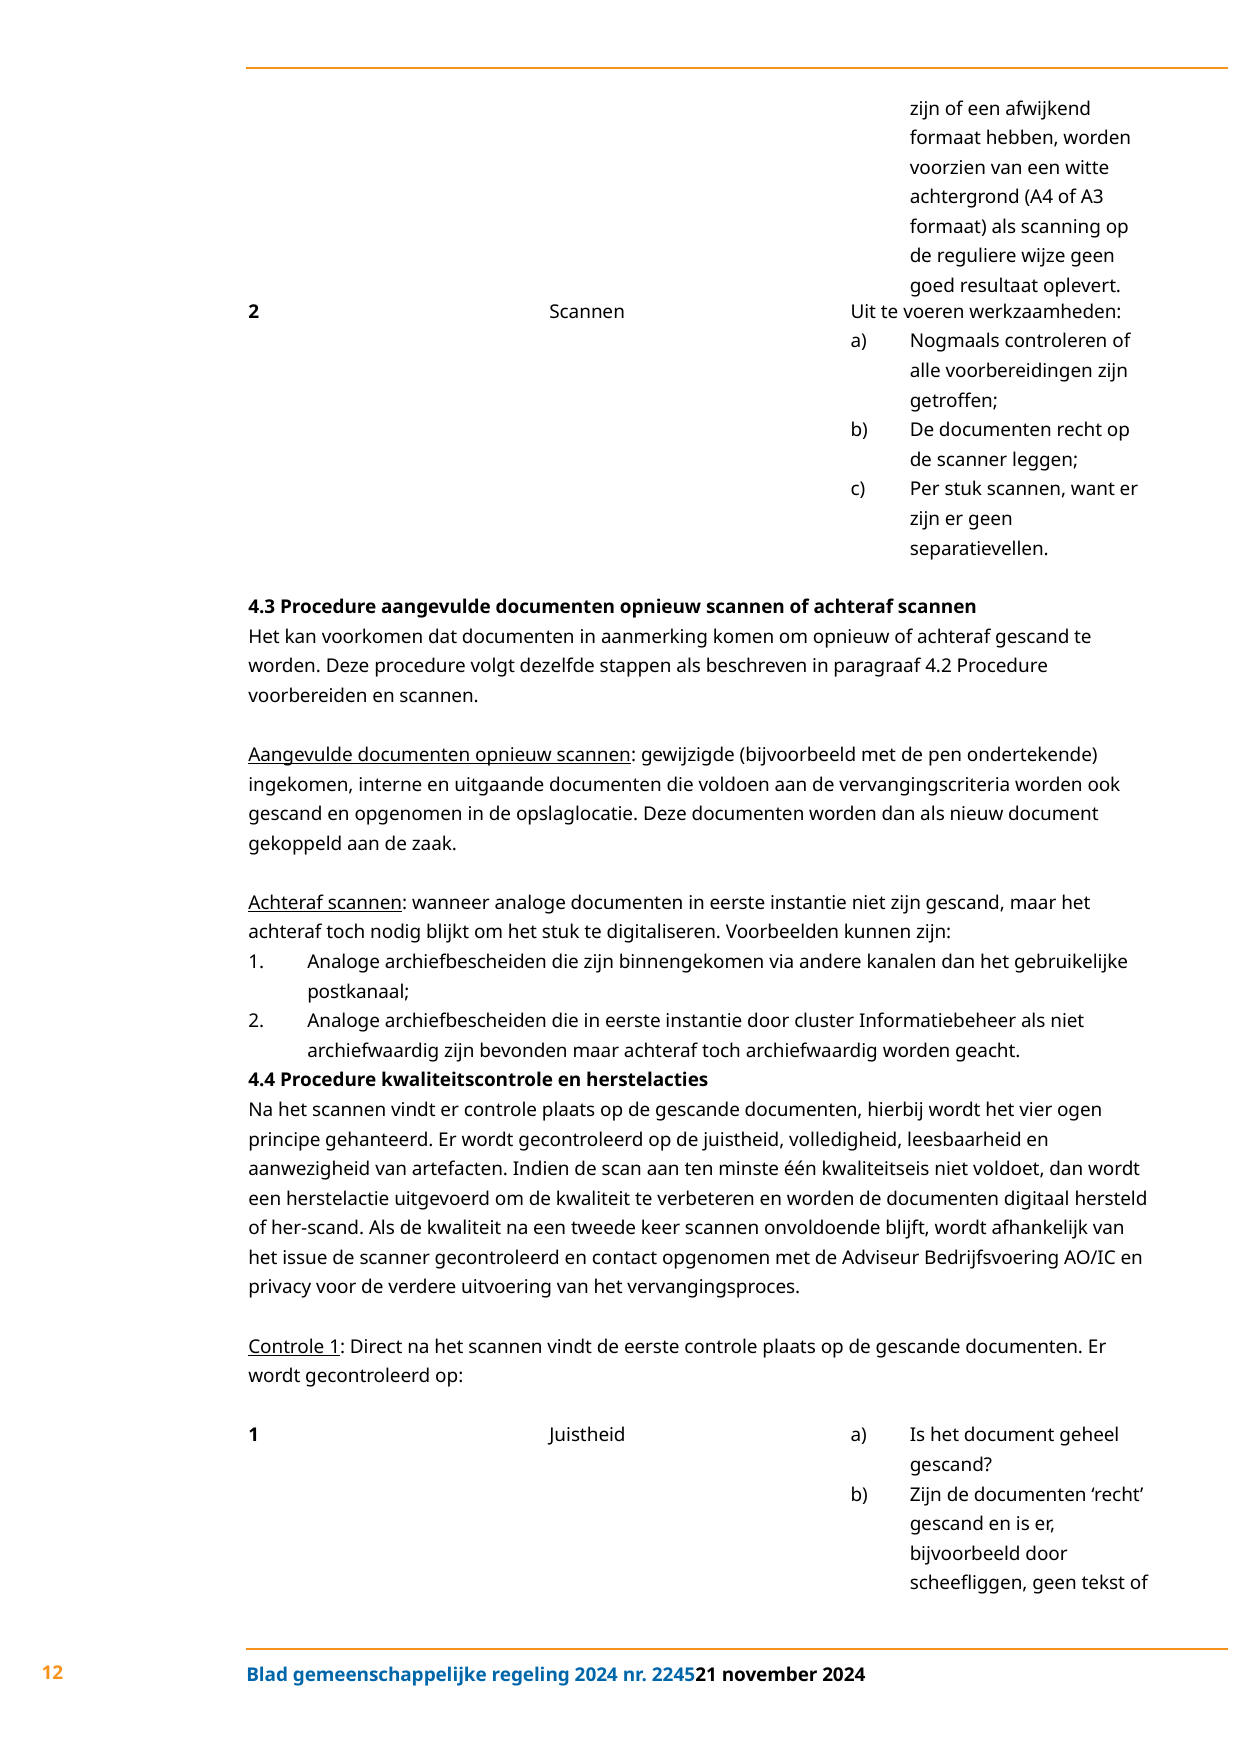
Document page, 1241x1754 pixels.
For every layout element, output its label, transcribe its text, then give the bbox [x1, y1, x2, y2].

text 4.3 Procedure aangevulde documenten opnieuw scannen of achteraf scannen [248, 593, 1152, 619]
text Het kan voorkomen dat documenten in aanmerking komen om opnieuw of achteraf gescand te worden. Deze procedure volgt dezelfde stappen als beschreven in paragraaf 4.2 Procedure voorbereiden en scannen. [248, 623, 1152, 708]
list Analoge archiefbescheiden die in eerste instantie door cluster Informatiebeheer als niet archiefwaardig zijn bevonden maar achteraf toch archiefwaardig worden geacht. [248, 1007, 1152, 1063]
text Aangevulde documenten opnieuw scannen: gewijzigde (bijvoorbeeld met de pen ondertekende) ingekomen, interne en uitgaande documenten die voldoen aan de vervangingscriteria worden ook gescand en opgenomen in de opslaglocatie. Deze documenten worden dan als nieuw document gekoppeld aan de zaak. [248, 741, 1152, 856]
picture [41, 47, 231, 172]
text Controle 1: Direct na het scannen vindt de eerste controle plaats op de gescande documenten. Er wordt gecontroleerd op: [248, 1333, 1152, 1388]
table_header Juistheid [549, 1422, 850, 1595]
table_cell 2 [248, 298, 549, 560]
table_header [248, 95, 549, 298]
table_header 1 [248, 1422, 549, 1595]
list Analoge archiefbescheiden die zijn binnengekomen via andere kanalen dan het gebruikelijke postkanaal; [248, 948, 1152, 1003]
table_header Is het document geheel gescand? Zijn de documenten ‘recht’ gescand en is er, bijvoorbeeld door scheefliggen, geen tekst of [850, 1422, 1152, 1595]
text Achteraf scannen: wanneer analoge documenten in eerste instantie niet zijn gescand, maar het achteraf toch nodig blijkt om het stuk te digitaliseren. Voorbeelden kunnen zijn: [248, 889, 1152, 944]
text 4.4 Procedure kwaliteitscontrole en herstelacties [248, 1067, 1152, 1092]
text Na het scannen vindt er controle plaats op de gescande documenten, hierbij wordt het vier ogen principe gehanteerd. Er wordt gecontroleerd op de juistheid, volledigheid, leesbaarheid en aanwezigheid van artefacten. Indien de scan aan ten minste één kwaliteitseis niet voldoet, dan wordt een herstelactie uitgevoerd om de kwaliteit te verbeteren en worden de documenten digitaal hersteld of her-scand. Als de kwaliteit na een tweede keer scannen onvoldoende blijft, wordt afhankelijk van het issue de scanner gecontroleerd en contact opgenomen met de Adviseur Bedrijfsvoering AO/IC en privacy voor de verdere uitvoering van het vervangingsproces. [248, 1096, 1152, 1299]
table_cell Uit te voeren werkzaamheden: Nogmaals controleren of alle voorbereidingen zijn getroffen; De documenten recht op de scanner leggen; Per stuk scannen, want er zijn er geen separatievellen. [850, 298, 1152, 560]
table_header zijn of een afwijkend formaat hebben, worden voorzien van een witte achtergrond (A4 of A3 formaat) als scanning op de reguliere wijze geen goed resultaat oplevert. [850, 95, 1152, 298]
table_header [549, 95, 850, 298]
table_cell Scannen [549, 298, 850, 560]
